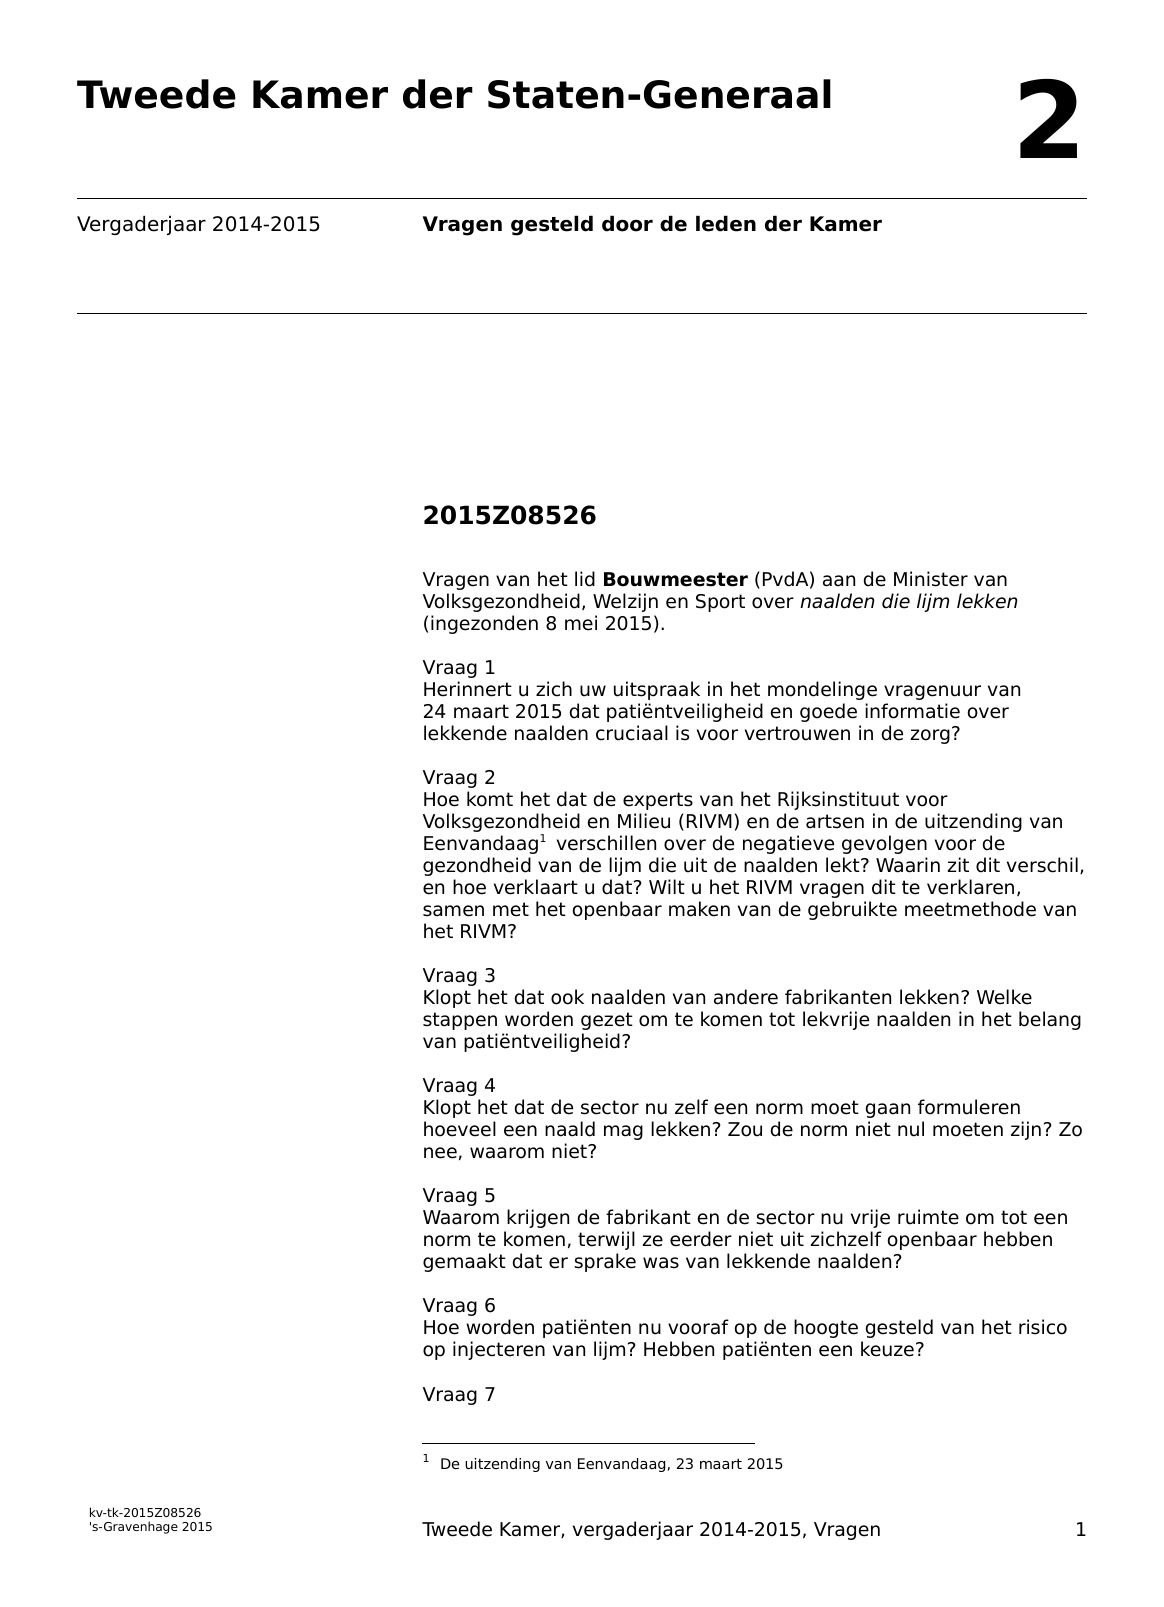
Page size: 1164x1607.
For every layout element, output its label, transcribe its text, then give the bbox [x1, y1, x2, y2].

text Hoe komt het dat de experts van het Rijksinstituut voor Volksgezondheid en Milieu (RIVM) en de artsen in de uitzending van Eenvandaag verschillen over de negatieve gevolgen voor de gezondheid van de lijm die uit de naalden lekt? Waarin zit dit verschil, en hoe verklaart u dat? Wilt u het RIVM vragen dit te verklaren, samen met het openbaar maken van de gebruikte meetmethode van het RIVM? [422, 789, 1087, 943]
table_header Tweede Kamer der Staten-Generaal [77, 59, 886, 198]
text Vraag 4 [422, 1075, 1087, 1097]
text Vraag 3 [422, 965, 1087, 987]
text Klopt het dat de sector nu zelf een norm moet gaan formuleren hoeveel een naald mag lekken? Zou de norm niet nul moeten zijn? Zo nee, waarom niet? [422, 1097, 1087, 1163]
text Waarom krijgen de fabrikant en de sector nu vrije ruimte om tot een norm te komen, terwijl ze eerder niet uit zichzelf openbaar hebben gemaakt dat er sprake was van lekkende naalden? [422, 1207, 1087, 1273]
text 2015Z08526 [422, 501, 1087, 531]
text Vraag 5 [422, 1185, 1087, 1207]
table_cell Vergaderjaar 2014-2015 [77, 199, 422, 313]
text kv-tk-2015Z08526 [88, 1506, 323, 1520]
table_header 2 [886, 59, 1087, 198]
text Vraag 2 [422, 767, 1087, 789]
text 's-Gravenhage 2015 [88, 1520, 323, 1534]
text Hoe worden patiënten nu vooraf op de hoogte gesteld van het risico op injecteren van lijm? Hebben patiënten een keuze? [422, 1317, 1087, 1361]
text Herinnert u zich uw uitspraak in het mondelinge vragenuur van 24 maart 2015 dat patiëntveiligheid en goede informatie over lekkende naalden cruciaal is voor vertrouwen in de zorg? [422, 679, 1087, 745]
text De uitzending van Eenvandaag, 23 maart 2015 [422, 1452, 1087, 1474]
text Vraag 1 [422, 657, 1087, 679]
text Vragen van het lid Bouwmeester (PvdA) aan de Minister van Volksgezondheid, Welzijn en Sport over naalden die lijm lekken (ingezonden 8 mei 2015). [422, 569, 1087, 635]
text Vraag 6 [422, 1295, 1087, 1317]
table_cell Vragen gesteld door de leden der Kamer [422, 199, 1087, 313]
text Vraag 7 [422, 1383, 1087, 1405]
text Klopt het dat ook naalden van andere fabrikanten lekken? Welke stappen worden gezet om te komen tot lekvrije naalden in het belang van patiëntveiligheid? [422, 987, 1087, 1053]
